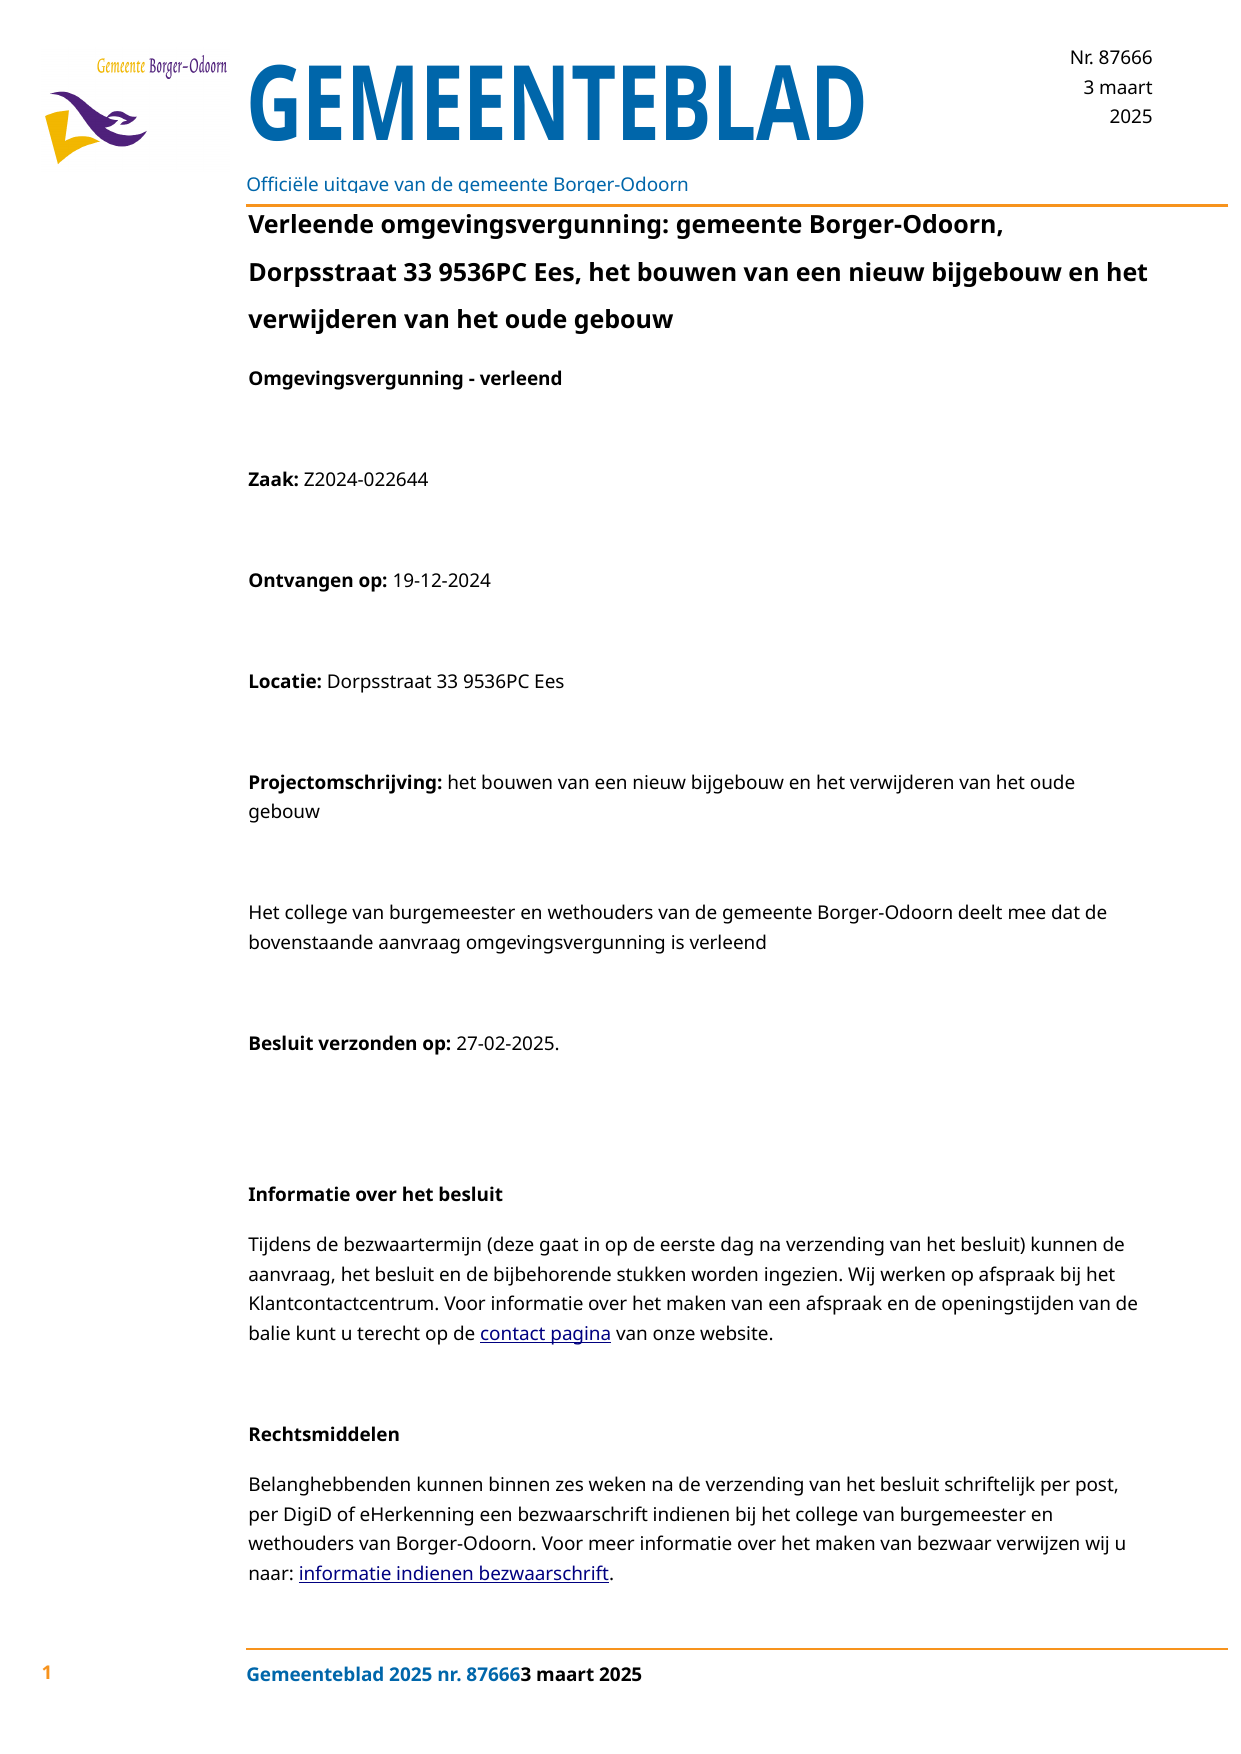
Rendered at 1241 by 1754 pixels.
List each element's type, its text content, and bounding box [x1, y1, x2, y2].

text Rechtsmiddelen [248, 1421, 1152, 1447]
text Besluit verzonden op: 27-02-2025. [248, 1030, 1152, 1055]
text Locatie: Dorpsstraat 33 9536PC Ees [248, 668, 1152, 694]
text Zaak: Z2024-022644 [248, 466, 1152, 492]
text Verleende omgevingsvergunning: gemeente Borger-Odoorn, Dorpsstraat 33 9536PC Ees, het bouwen van een nieuw bijgebouw en het verwijderen van het oude gebouw [248, 207, 1152, 336]
picture [41, 47, 231, 172]
text Omgevingsvergunning - verleend [248, 366, 1152, 391]
text Het college van burgemeester en wethouders van de gemeente Borger-Odoorn deelt mee dat de bovenstaande aanvraag omgevingsvergunning is verleend [248, 899, 1152, 954]
text Projectomschrijving: het bouwen van een nieuw bijgebouw en het verwijderen van het oude gebouw [248, 769, 1152, 824]
text Informatie over het besluit [248, 1181, 1152, 1207]
text Ontvangen op: 19-12-2024 [248, 567, 1152, 593]
text Belanghebbenden kunnen binnen zes weken na de verzending van het besluit schriftelijk per post, per DigiD of eHerkenning een bezwaarschrift indienen bij het college van burgemeester en wethouders van Borger-Odoorn. Voor meer informatie over het maken van bezwaar verwijzen wij u naar: informatie indienen bezwaarschrift. [248, 1471, 1152, 1586]
text Tijdens de bezwaartermijn (deze gaat in op de eerste dag na verzending van het besluit) kunnen de aanvraag, het besluit en de bijbehorende stukken worden ingezien. Wij werken op afspraak bij het Klantcontactcentrum. Voor informatie over het maken van een afspraak en de openingstijden van de balie kunt u terecht op de contact pagina van onze website. [248, 1231, 1152, 1346]
